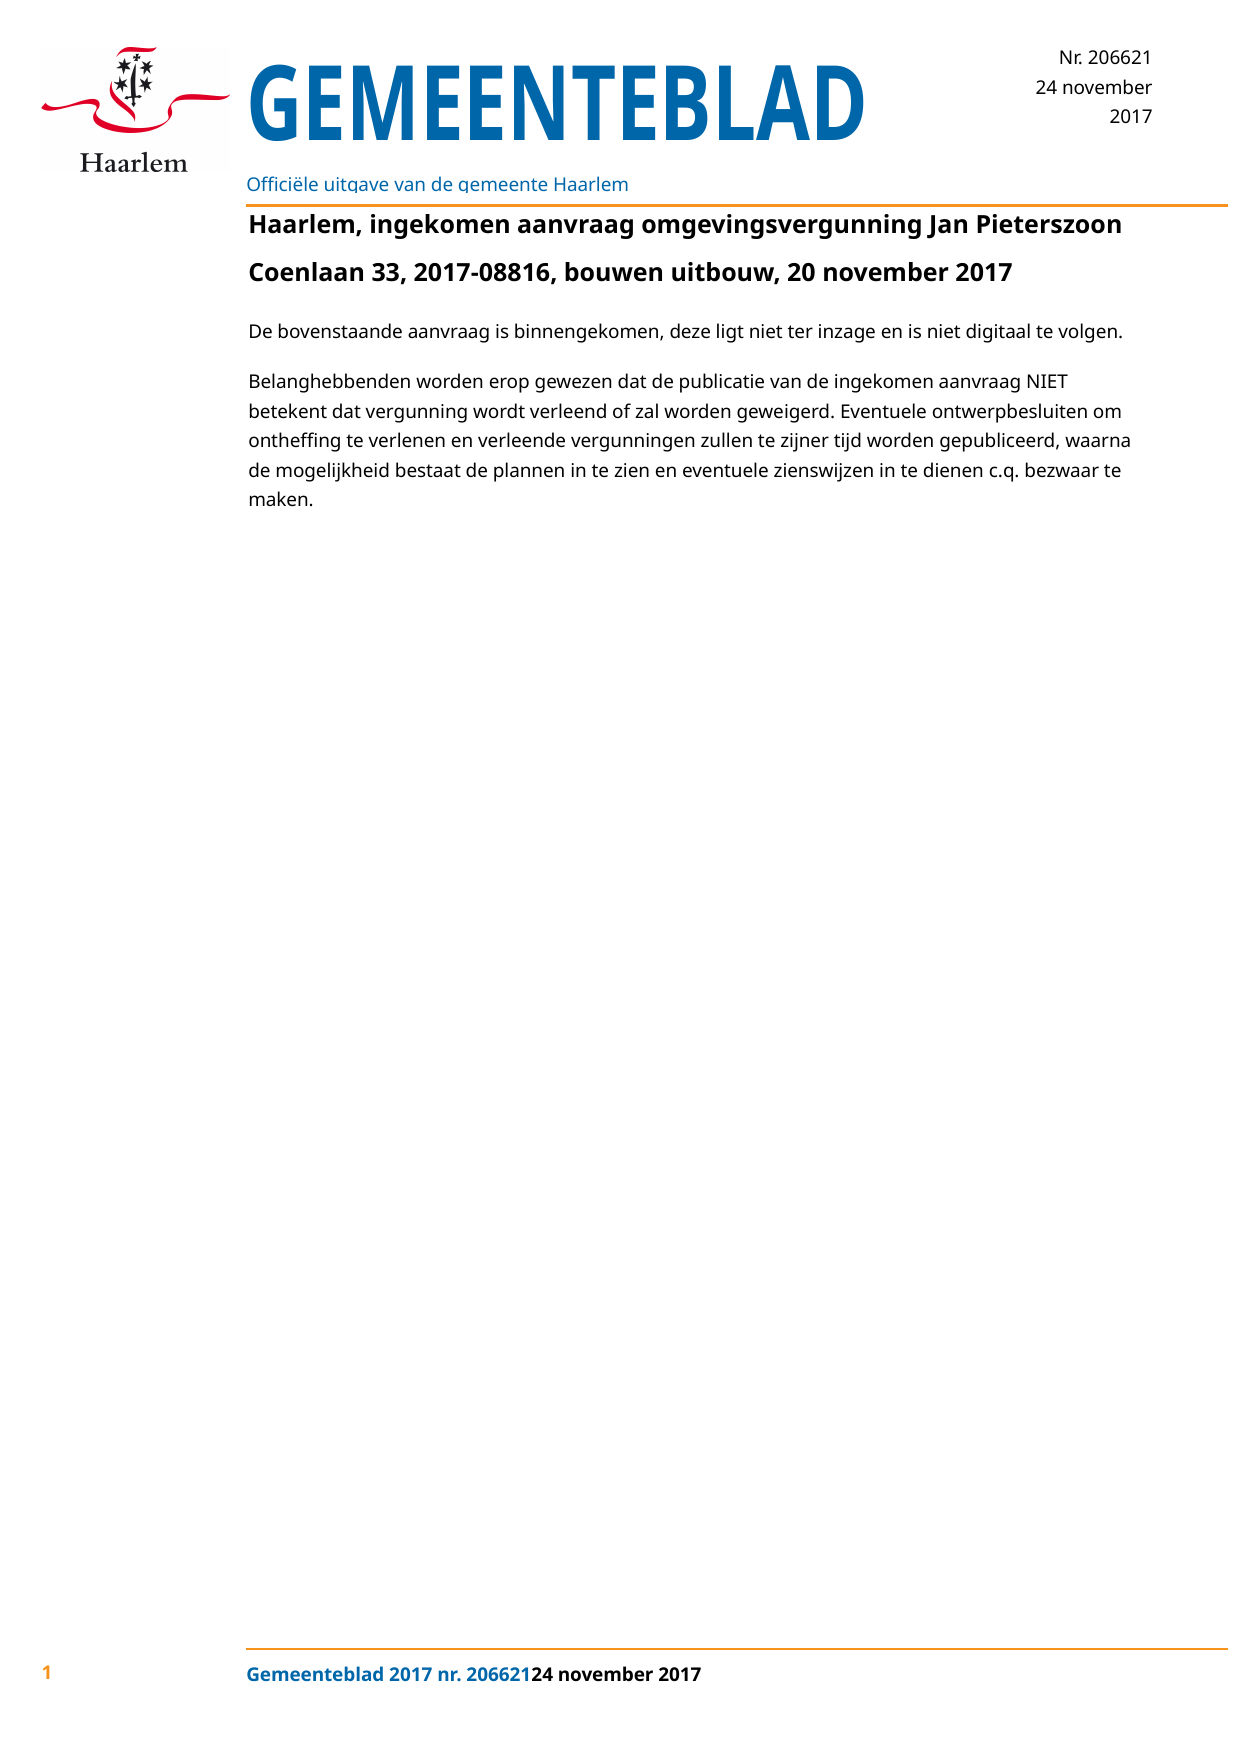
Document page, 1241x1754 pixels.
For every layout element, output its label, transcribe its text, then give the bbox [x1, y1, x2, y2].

text Haarlem, ingekomen aanvraag omgevingsvergunning Jan Pieterszoon Coenlaan 33, 2017-08816, bouwen uitbouw, 20 november 2017 [248, 207, 1152, 288]
text Belanghebbenden worden erop gewezen dat de publicatie van de ingekomen aanvraag NIET betekent dat vergunning wordt verleend of zal worden geweigerd. Eventuele ontwerpbesluiten om ontheffing te verlenen en verleende vergunningen zullen te zijner tijd worden gepubliceerd, waarna de mogelijkheid bestaat de plannen in te zien en eventuele zienswijzen in te dienen c.q. bezwaar te maken. [248, 368, 1152, 512]
picture [41, 47, 231, 172]
text De bovenstaande aanvraag is binnengekomen, deze ligt niet ter inzage en is niet digitaal te volgen. [248, 318, 1152, 344]
